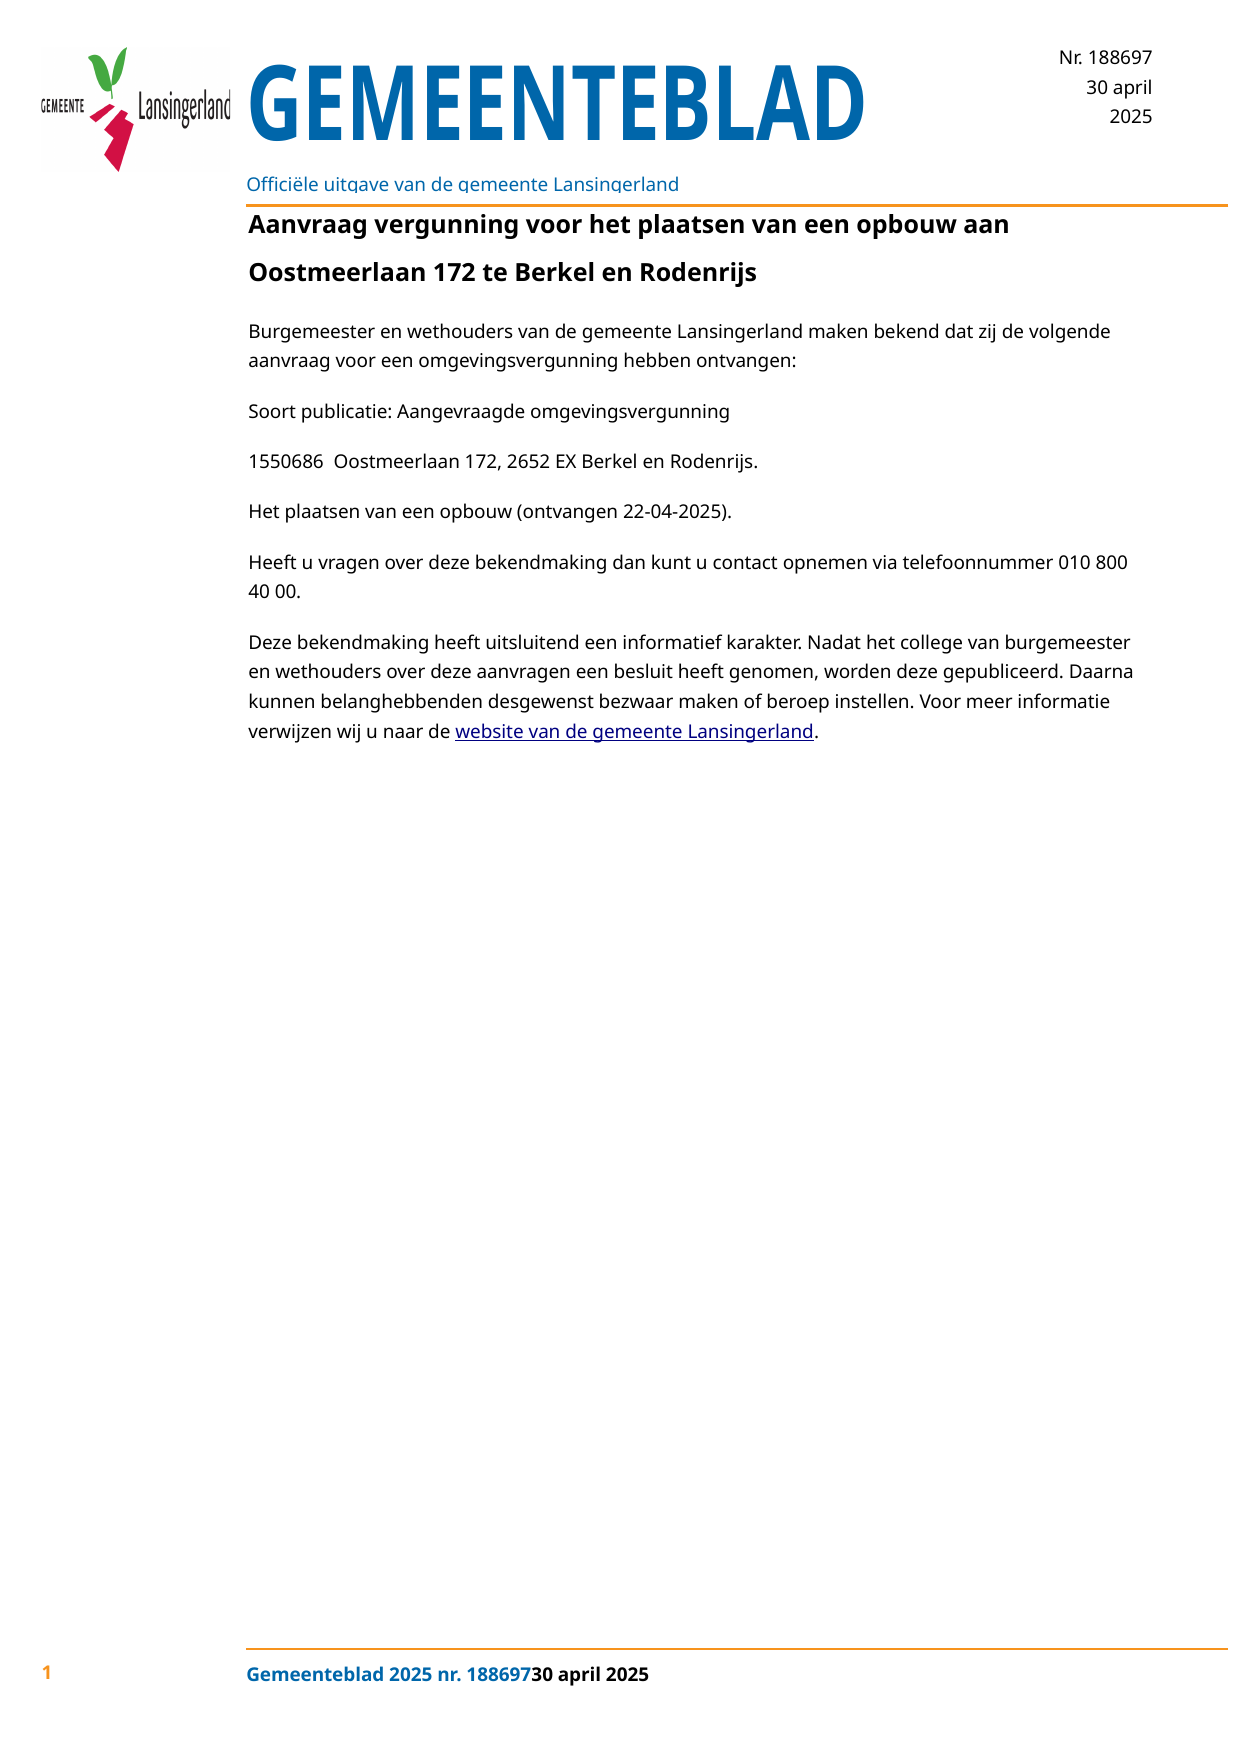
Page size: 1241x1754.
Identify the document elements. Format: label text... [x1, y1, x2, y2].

text Soort publicatie: Aangevraagde omgevingsvergunning [248, 398, 1152, 424]
text Het plaatsen van een opbouw (ontvangen 22-04-2025). [248, 499, 1152, 524]
text Deze bekendmaking heeft uitsluitend een informatief karakter. Nadat het college van burgemeester en wethouders over deze aanvragen een besluit heeft genomen, worden deze gepubliceerd. Daarna kunnen belanghebbenden desgewenst bezwaar maken of beroep instellen. Voor meer informatie verwijzen wij u naar de website van de gemeente Lansingerland. [248, 629, 1152, 744]
text Heeft u vragen over deze bekendmaking dan kunt u contact opnemen via telefoonnummer 010 800 40 00. [248, 549, 1152, 604]
text 1550686 Oostmeerlaan 172, 2652 EX Berkel en Rodenrijs. [248, 448, 1152, 474]
text Aanvraag vergunning voor het plaatsen van een opbouw aan Oostmeerlaan 172 te Berkel en Rodenrijs [248, 207, 1152, 288]
picture [41, 47, 231, 172]
text Burgemeester en wethouders van de gemeente Lansingerland maken bekend dat zij de volgende aanvraag voor een omgevingsvergunning hebben ontvangen: [248, 318, 1152, 373]
